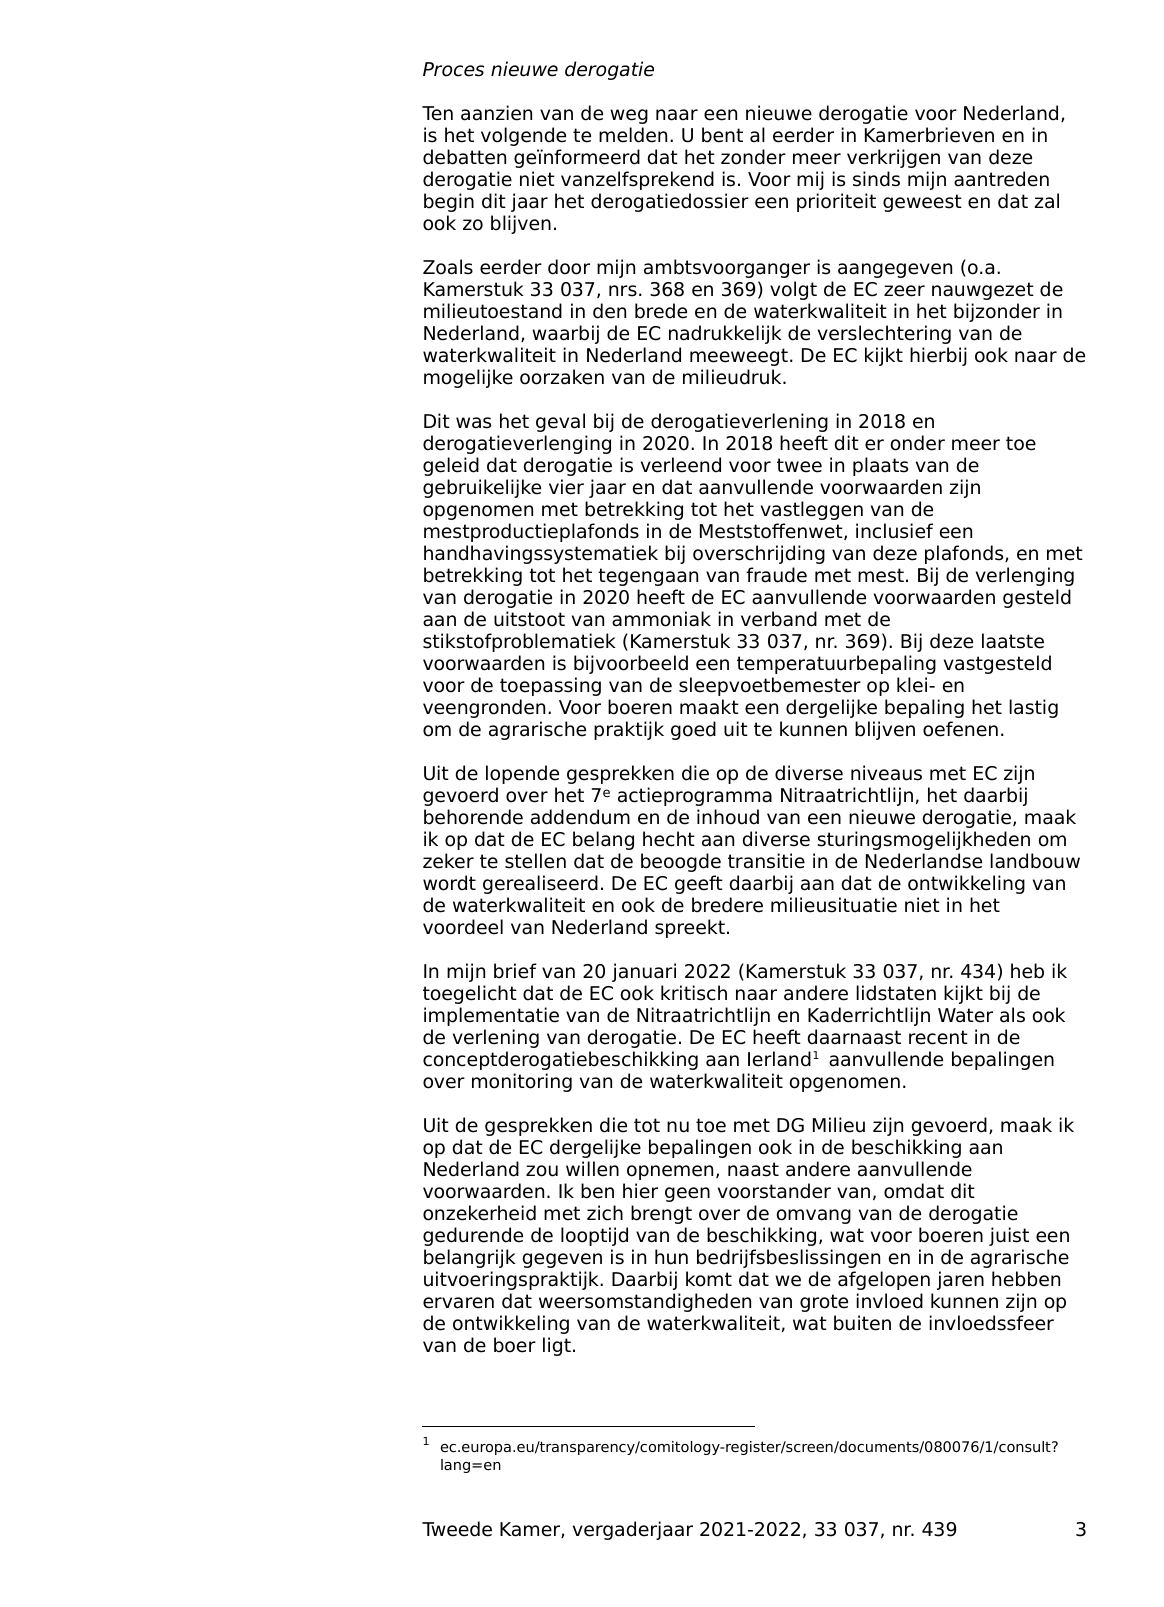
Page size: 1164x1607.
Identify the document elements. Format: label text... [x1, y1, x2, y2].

text Zoals eerder door mijn ambtsvoorganger is aangegeven (o.a. Kamerstuk 33 037, nrs. 368 en 369) volgt de EC zeer nauwgezet de milieutoestand in den brede en de waterkwaliteit in het bijzonder in Nederland, waarbij de EC nadrukkelijk de verslechtering van de waterkwaliteit in Nederland meeweegt. De EC kijkt hierbij ook naar de mogelijke oorzaken van de milieudruk. [422, 257, 1087, 389]
subtitle Proces nieuwe derogatie [422, 59, 1087, 81]
text ec.europa.eu/transparency/comitology-register/screen/documents/080076/1/consult?lang=en [422, 1435, 1087, 1474]
text Ten aanzien van de weg naar een nieuwe derogatie voor Nederland, is het volgende te melden. U bent al eerder in Kamerbrieven en in debatten geïnformeerd dat het zonder meer verkrijgen van deze derogatie niet vanzelfsprekend is. Voor mij is sinds mijn aantreden begin dit jaar het derogatiedossier een prioriteit geweest en dat zal ook zo blijven. [422, 103, 1087, 235]
text Uit de gesprekken die tot nu toe met DG Milieu zijn gevoerd, maak ik op dat de EC dergelijke bepalingen ook in de beschikking aan Nederland zou willen opnemen, naast andere aanvullende voorwaarden. Ik ben hier geen voorstander van, omdat dit onzekerheid met zich brengt over de omvang van de derogatie gedurende de looptijd van de beschikking, wat voor boeren juist een belangrijk gegeven is in hun bedrijfsbeslissingen en in de agrarische uitvoeringspraktijk. Daarbij komt dat we de afgelopen jaren hebben ervaren dat weersomstandigheden van grote invloed kunnen zijn op de ontwikkeling van de waterkwaliteit, wat buiten de invloedssfeer van de boer ligt. [422, 1115, 1087, 1357]
text Dit was het geval bij de derogatieverlening in 2018 en derogatieverlenging in 2020. In 2018 heeft dit er onder meer toe geleid dat derogatie is verleend voor twee in plaats van de gebruikelijke vier jaar en dat aanvullende voorwaarden zijn opgenomen met betrekking tot het vastleggen van de mestproductieplafonds in de Meststoffenwet, inclusief een handhavingssystematiek bij overschrijding van deze plafonds, en met betrekking tot het tegengaan van fraude met mest. Bij de verlenging van derogatie in 2020 heeft de EC aanvullende voorwaarden gesteld aan de uitstoot van ammoniak in verband met de stikstofproblematiek (Kamerstuk 33 037, nr. 369). Bij deze laatste voorwaarden is bijvoorbeeld een temperatuurbepaling vastgesteld voor de toepassing van de sleepvoetbemester op klei- en veengronden. Voor boeren maakt een dergelijke bepaling het lastig om de agrarische praktijk goed uit te kunnen blijven oefenen. [422, 411, 1087, 741]
text In mijn brief van 20 januari 2022 (Kamerstuk 33 037, nr. 434) heb ik toegelicht dat de EC ook kritisch naar andere lidstaten kijkt bij de implementatie van de Nitraatrichtlijn en Kaderrichtlijn Water als ook de verlening van derogatie. De EC heeft daarnaast recent in de conceptderogatiebeschikking aan Ierland aanvullende bepalingen over monitoring van de waterkwaliteit opgenomen. [422, 961, 1087, 1093]
text Uit de lopende gesprekken die op de diverse niveaus met EC zijn gevoerd over het 7e actieprogramma Nitraatrichtlijn, het daarbij behorende addendum en de inhoud van een nieuwe derogatie, maak ik op dat de EC belang hecht aan diverse sturingsmogelijkheden om zeker te stellen dat de beoogde transitie in de Nederlandse landbouw wordt gerealiseerd. De EC geeft daarbij aan dat de ontwikkeling van de waterkwaliteit en ook de bredere milieusituatie niet in het voordeel van Nederland spreekt. [422, 763, 1087, 939]
